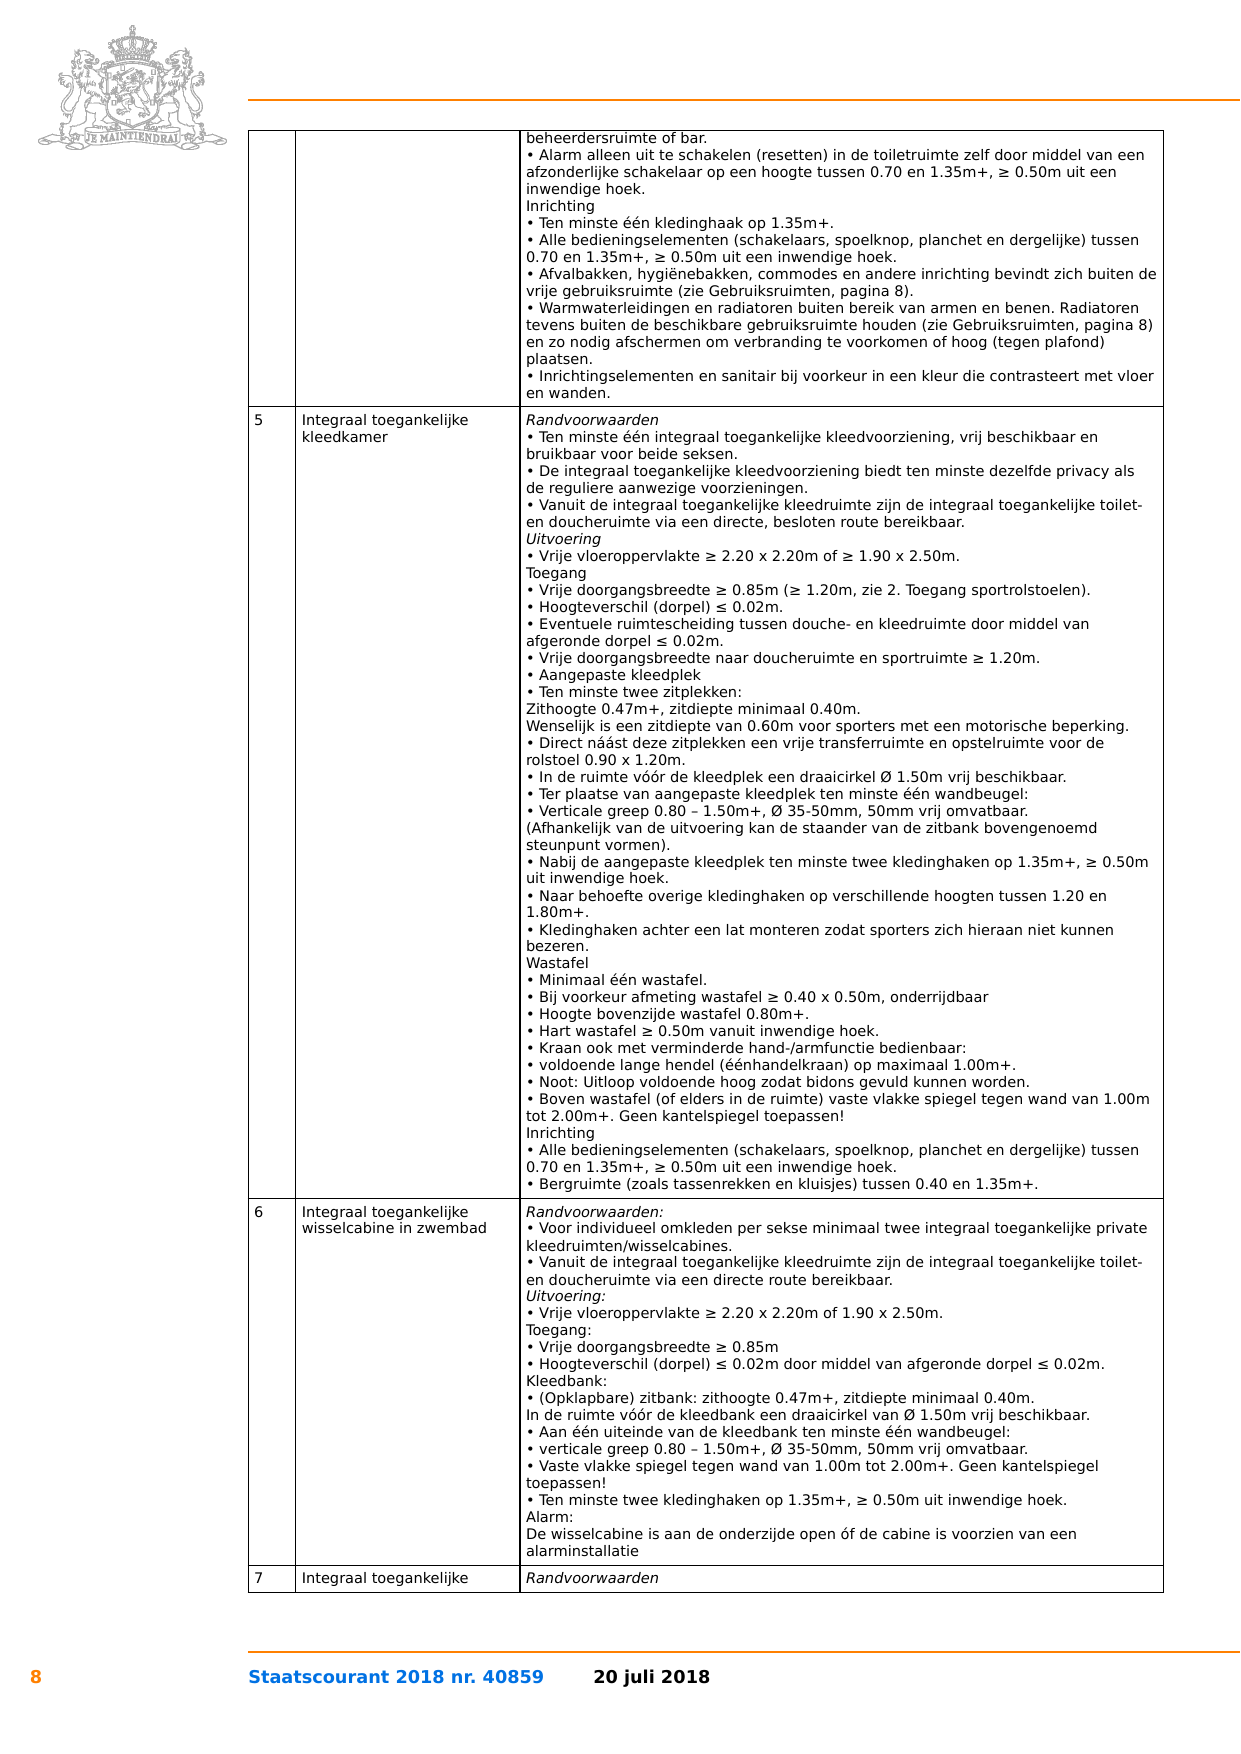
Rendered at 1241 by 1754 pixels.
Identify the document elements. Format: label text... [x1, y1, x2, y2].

table_cell Integraal toegankelijke [296, 1566, 519, 1592]
table_cell Randvoorwaarden • Ten minste één integraal toegankelijke kleedvoorziening, vrij beschikbaar en bruikbaar voor beide seksen. • De integraal toegankelijke kleedvoorziening biedt ten minste dezelfde privacy als de reguliere aanwezige voorzieningen. • Vanuit de integraal toegankelijke kleedruimte zijn de integraal toegankelijke toilet- en doucheruimte via een directe, besloten route bereikbaar. Uitvoering • Vrije vloeroppervlakte ≥ 2.20 x 2.20m of ≥ 1.90 x 2.50m. Toegang • Vrije doorgangsbreedte ≥ 0.85m (≥ 1.20m, zie 2. Toegang sportrolstoelen). • Hoogteverschil (dorpel) ≤ 0.02m. • Eventuele ruimtescheiding tussen douche- en kleedruimte door middel van afgeronde dorpel ≤ 0.02m. • Vrije doorgangsbreedte naar doucheruimte en sportruimte ≥ 1.20m. • Aangepaste kleedplek • Ten minste twee zitplekken: Zithoogte 0.47m+, zitdiepte minimaal 0.40m. Wenselijk is een zitdiepte van 0.60m voor sporters met een motorische beperking. • Direct náást deze zitplekken een vrije transferruimte en opstelruimte voor de rolstoel 0.90 x 1.20m. • In de ruimte vóór de kleedplek een draaicirkel Ø 1.50m vrij beschikbaar. • Ter plaatse van aangepaste kleedplek ten minste één wandbeugel: • Verticale greep 0.80 – 1.50m+, Ø 35-50mm, 50mm vrij omvatbaar. (Afhankelijk van de uitvoering kan de staander van de zitbank bovengenoemd steunpunt vormen). • Nabij de aangepaste kleedplek ten minste twee kledinghaken op 1.35m+, ≥ 0.50m uit inwendige hoek. • Naar behoefte overige kledinghaken op verschillende hoogten tussen 1.20 en 1.80m+. • Kledinghaken achter een lat monteren zodat sporters zich hieraan niet kunnen bezeren. Wastafel • Minimaal één wastafel. • Bij voorkeur afmeting wastafel ≥ 0.40 x 0.50m, onderrijdbaar • Hoogte bovenzijde wastafel 0.80m+. • Hart wastafel ≥ 0.50m vanuit inwendige hoek. • Kraan ook met verminderde hand-/armfunctie bedienbaar: • voldoende lange hendel (éénhandelkraan) op maximaal 1.00m+. • Noot: Uitloop voldoende hoog zodat bidons gevuld kunnen worden. • Boven wastafel (of elders in de ruimte) vaste vlakke spiegel tegen wand van 1.00m tot 2.00m+. Geen kantelspiegel toepassen! Inrichting • Alle bedieningselementen (schakelaars, spoelknop, planchet en dergelijke) tussen 0.70 en 1.35m+, ≥ 0.50m uit een inwendige hoek. • Bergruimte (zoals tassenrekken en kluisjes) tussen 0.40 en 1.35m+. [521, 407, 1163, 1198]
table_cell Integraal toegankelijke wisselcabine in zwembad [296, 1199, 519, 1565]
table_cell Randvoorwaarden [521, 1566, 1163, 1592]
table_cell beheerdersruimte of bar. • Alarm alleen uit te schakelen (resetten) in de toiletruimte zelf door middel van een afzonderlijke schakelaar op een hoogte tussen 0.70 en 1.35m+, ≥ 0.50m uit een inwendige hoek. Inrichting • Ten minste één kledinghaak op 1.35m+. • Alle bedieningselementen (schakelaars, spoelknop, planchet en dergelijke) tussen 0.70 en 1.35m+, ≥ 0.50m uit een inwendige hoek. • Afvalbakken, hygiënebakken, commodes en andere inrichting bevindt zich buiten de vrije gebruiksruimte (zie Gebruiksruimten, pagina 8). • Warmwaterleidingen en radiatoren buiten bereik van armen en benen. Radiatoren tevens buiten de beschikbare gebruiksruimte houden (zie Gebruiksruimten, pagina 8) en zo nodig afschermen om verbranding te voorkomen of hoog (tegen plafond) plaatsen. • Inrichtingselementen en sanitair bij voorkeur in een kleur die contrasteert met vloer en wanden. [521, 131, 1163, 406]
table_cell [249, 131, 295, 406]
table_cell Integraal toegankelijke kleedkamer [296, 407, 519, 1198]
table_cell 5 [249, 407, 295, 1198]
table_cell 7 [249, 1566, 295, 1592]
table_cell [296, 131, 519, 406]
table_cell Randvoorwaarden: • Voor individueel omkleden per sekse minimaal twee integraal toegankelijke private kleedruimten/wisselcabines. • Vanuit de integraal toegankelijke kleedruimte zijn de integraal toegankelijke toilet- en doucheruimte via een directe route bereikbaar. Uitvoering: • Vrije vloeroppervlakte ≥ 2.20 x 2.20m of 1.90 x 2.50m. Toegang: • Vrije doorgangsbreedte ≥ 0.85m • Hoogteverschil (dorpel) ≤ 0.02m door middel van afgeronde dorpel ≤ 0.02m. Kleedbank: • (Opklapbare) zitbank: zithoogte 0.47m+, zitdiepte minimaal 0.40m. In de ruimte vóór de kleedbank een draaicirkel van Ø 1.50m vrij beschikbaar. • Aan één uiteinde van de kleedbank ten minste één wandbeugel: • verticale greep 0.80 – 1.50m+, Ø 35-50mm, 50mm vrij omvatbaar. • Vaste vlakke spiegel tegen wand van 1.00m tot 2.00m+. Geen kantelspiegel toepassen! • Ten minste twee kledinghaken op 1.35m+, ≥ 0.50m uit inwendige hoek. Alarm: De wisselcabine is aan de onderzijde open óf de cabine is voorzien van een alarminstallatie [521, 1199, 1163, 1565]
table_cell 6 [249, 1199, 295, 1565]
picture [38, 25, 227, 150]
